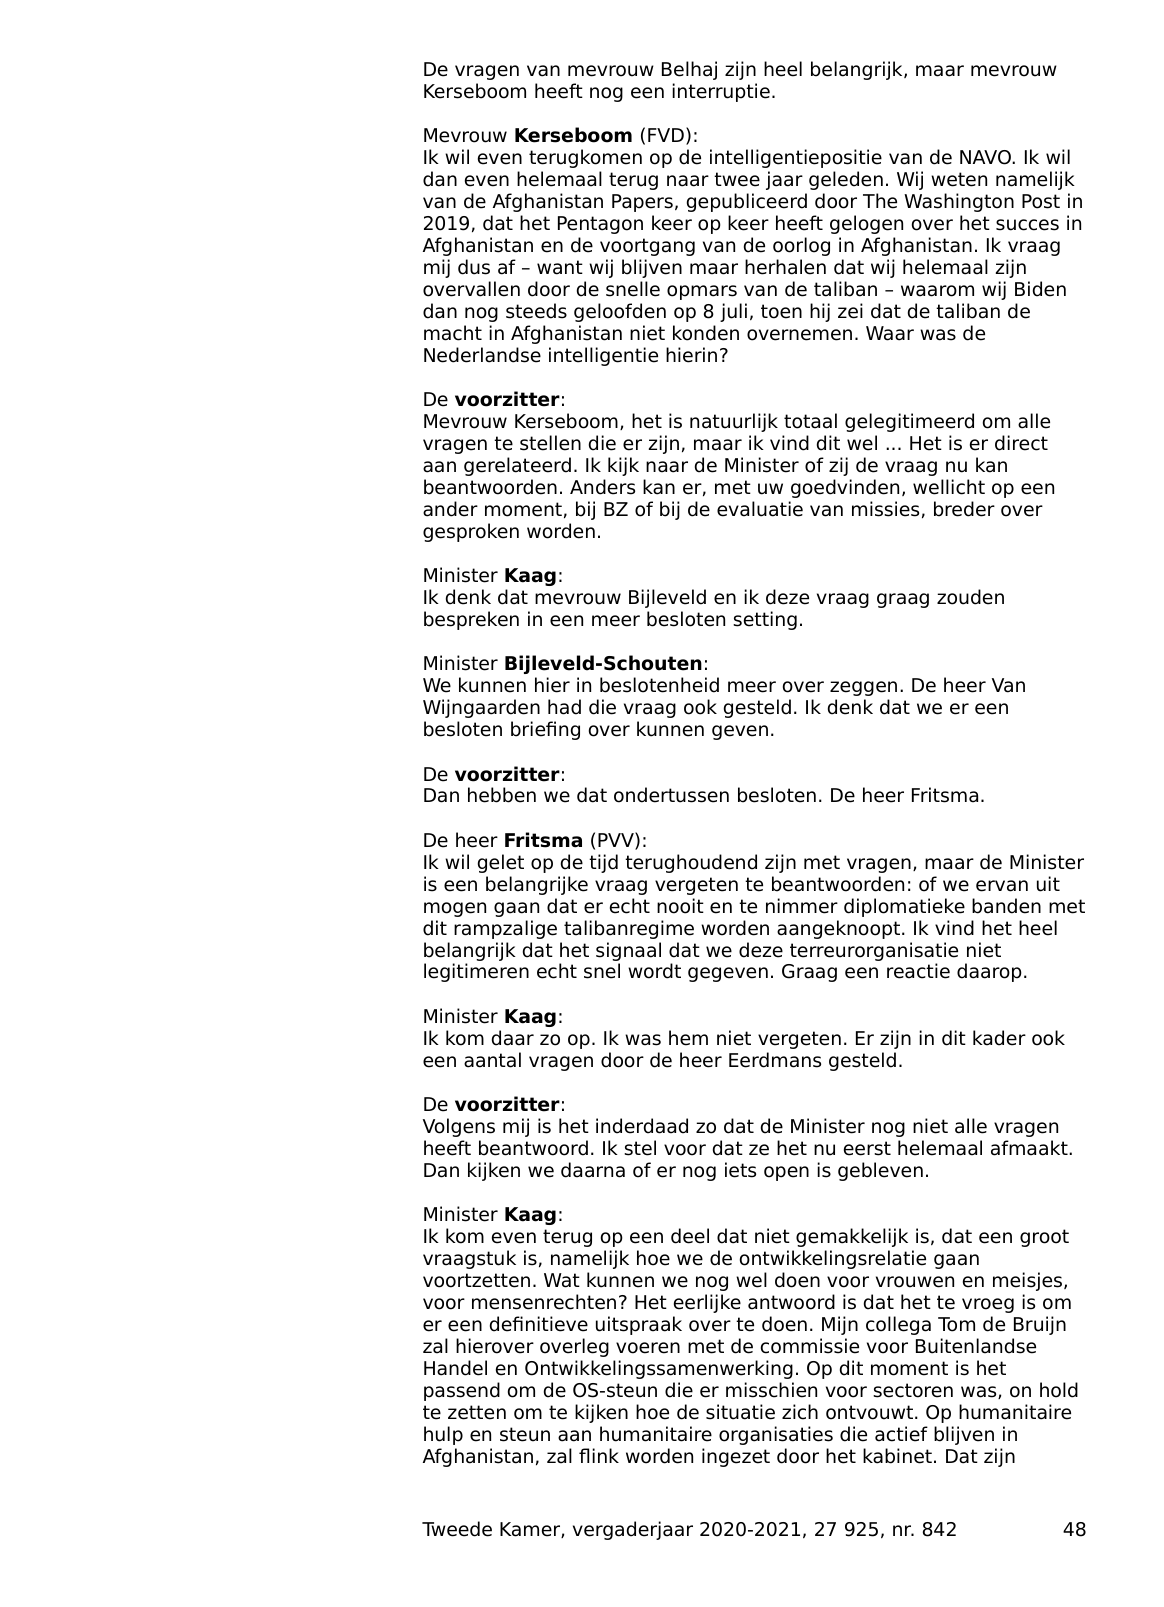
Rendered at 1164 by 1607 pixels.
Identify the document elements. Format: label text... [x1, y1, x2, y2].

text Minister Kaag: [422, 1204, 1087, 1226]
text We kunnen hier in beslotenheid meer over zeggen. De heer Van Wijngaarden had die vraag ook gesteld. Ik denk dat we er een besloten briefing over kunnen geven. [422, 675, 1087, 741]
text Dan hebben we dat ondertussen besloten. De heer Fritsma. [422, 785, 1087, 807]
text Volgens mij is het inderdaad zo dat de Minister nog niet alle vragen heeft beantwoord. Ik stel voor dat ze het nu eerst helemaal afmaakt. Dan kijken we daarna of er nog iets open is gebleven. [422, 1116, 1087, 1182]
text Mevrouw Kerseboom, het is natuurlijk totaal gelegitimeerd om alle vragen te stellen die er zijn, maar ik vind dit wel ... Het is er direct aan gerelateerd. Ik kijk naar de Minister of zij de vraag nu kan beantwoorden. Anders kan er, met uw goedvinden, wellicht op een ander moment, bij BZ of bij de evaluatie van missies, breder over gesproken worden. [422, 411, 1087, 543]
text De voorzitter: [422, 389, 1087, 411]
text Ik wil even terugkomen op de intelligentiepositie van de NAVO. Ik wil dan even helemaal terug naar twee jaar geleden. Wij weten namelijk van de Afghanistan Papers, gepubliceerd door The Washington Post in 2019, dat het Pentagon keer op keer heeft gelogen over het succes in Afghanistan en de voortgang van de oorlog in Afghanistan. Ik vraag mij dus af – want wij blijven maar herhalen dat wij helemaal zijn overvallen door de snelle opmars van de taliban – waarom wij Biden dan nog steeds geloofden op 8 juli, toen hij zei dat de taliban de macht in Afghanistan niet konden overnemen. Waar was de Nederlandse intelligentie hierin? [422, 147, 1087, 367]
text De voorzitter: [422, 763, 1087, 785]
text Ik denk dat mevrouw Bijleveld en ik deze vraag graag zouden bespreken in een meer besloten setting. [422, 587, 1087, 631]
text De voorzitter: [422, 1094, 1087, 1116]
text Ik kom even terug op een deel dat niet gemakkelijk is, dat een groot vraagstuk is, namelijk hoe we de ontwikkelingsrelatie gaan voortzetten. Wat kunnen we nog wel doen voor vrouwen en meisjes, voor mensenrechten? Het eerlijke antwoord is dat het te vroeg is om er een definitieve uitspraak over te doen. Mijn collega Tom de Bruijn zal hierover overleg voeren met de commissie voor Buitenlandse Handel en Ontwikkelingssamenwerking. Op dit moment is het passend om de OS-steun die er misschien voor sectoren was, on hold te zetten om te kijken hoe de situatie zich ontvouwt. Op humanitaire hulp en steun aan humanitaire organisaties die actief blijven in Afghanistan, zal flink worden ingezet door het kabinet. Dat zijn [422, 1226, 1087, 1468]
text De vragen van mevrouw Belhaj zijn heel belangrijk, maar mevrouw Kerseboom heeft nog een interruptie. [422, 59, 1087, 103]
text Ik kom daar zo op. Ik was hem niet vergeten. Er zijn in dit kader ook een aantal vragen door de heer Eerdmans gesteld. [422, 1028, 1087, 1072]
text De heer Fritsma (PVV): [422, 829, 1087, 852]
text Minister Bijleveld-Schouten: [422, 653, 1087, 675]
text Minister Kaag: [422, 565, 1087, 587]
text Ik wil gelet op de tijd terughoudend zijn met vragen, maar de Minister is een belangrijke vraag vergeten te beantwoorden: of we ervan uit mogen gaan dat er echt nooit en te nimmer diplomatieke banden met dit rampzalige talibanregime worden aangeknoopt. Ik vind het heel belangrijk dat het signaal dat we deze terreurorganisatie niet legitimeren echt snel wordt gegeven. Graag een reactie daarop. [422, 852, 1087, 983]
text Mevrouw Kerseboom (FVD): [422, 125, 1087, 147]
text Minister Kaag: [422, 1006, 1087, 1028]
